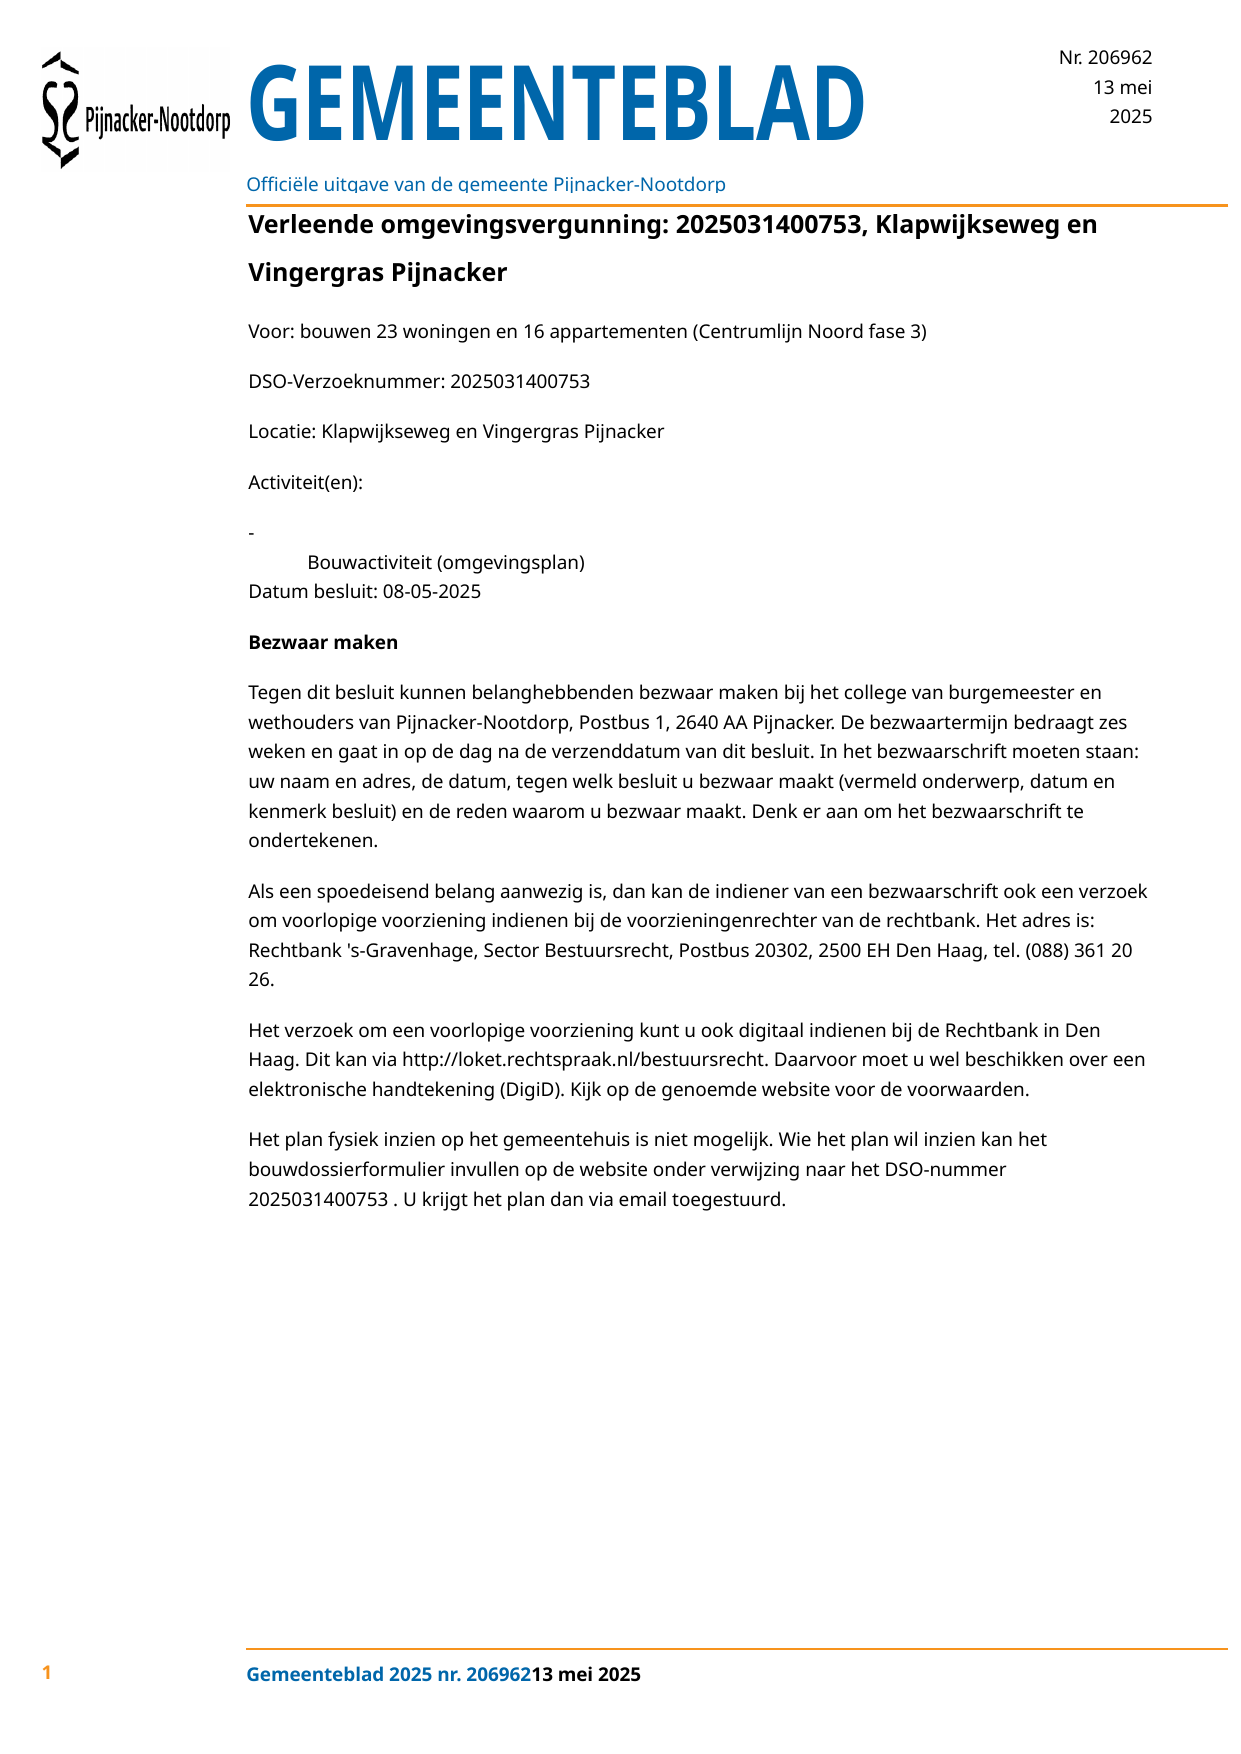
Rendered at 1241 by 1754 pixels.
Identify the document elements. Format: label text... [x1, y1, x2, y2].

text Activiteit(en): [248, 469, 1152, 495]
text Het plan fysiek inzien op het gemeentehuis is niet mogelijk. Wie het plan wil inzien kan het bouwdossierformulier invullen op de website onder verwijzing naar het DSO-nummer 2025031400753 . U krijgt het plan dan via email toegestuurd. [248, 1127, 1152, 1212]
text Voor: bouwen 23 woningen en 16 appartementen (Centrumlijn Noord fase 3) [248, 318, 1152, 344]
text Als een spoedeisend belang aanwezig is, dan kan de indiener van een bezwaarschrift ook een verzoek om voorlopige voorziening indienen bij de voorzieningenrechter van de rechtbank. Het adres is: Rechtbank 's-Gravenhage, Sector Bestuursrecht, Postbus 20302, 2500 EH Den Haag, tel. (088) 361 20 26. [248, 878, 1152, 992]
picture [41, 47, 231, 172]
text Bezwaar maken [248, 629, 1152, 655]
text Verleende omgevingsvergunning: 2025031400753, Klapwijkseweg en Vingergras Pijnacker [248, 207, 1152, 288]
text Tegen dit besluit kunnen belanghebbenden bezwaar maken bij het college van burgemeester en wethouders van Pijnacker-Nootdorp, Postbus 1, 2640 AA Pijnacker. De bezwaartermijn bedraagt zes weken en gaat in op de dag na de verzenddatum van dit besluit. In het bezwaarschrift moeten staan: uw naam en adres, de datum, tegen welk besluit u bezwaar maakt (vermeld onderwerp, datum en kenmerk besluit) en de reden waarom u bezwaar maakt. Denk er aan om het bezwaarschrift te ondertekenen. [248, 679, 1152, 853]
text Locatie: Klapwijkseweg en Vingergras Pijnacker [248, 419, 1152, 444]
text DSO-Verzoeknummer: 2025031400753 [248, 368, 1152, 394]
text Datum besluit: 08-05-2025 [248, 579, 1152, 604]
text Het verzoek om een voorlopige voorziening kunt u ook digitaal indienen bij de Rechtbank in Den Haag. Dit kan via http://loket.rechtspraak.nl/bestuursrecht. Daarvoor moet u wel beschikken over een elektronische handtekening (DigiD). Kijk op de genoemde website voor de voorwaarden. [248, 1017, 1152, 1102]
list Bouwactiviteit (omgevingsplan) [248, 549, 1152, 575]
